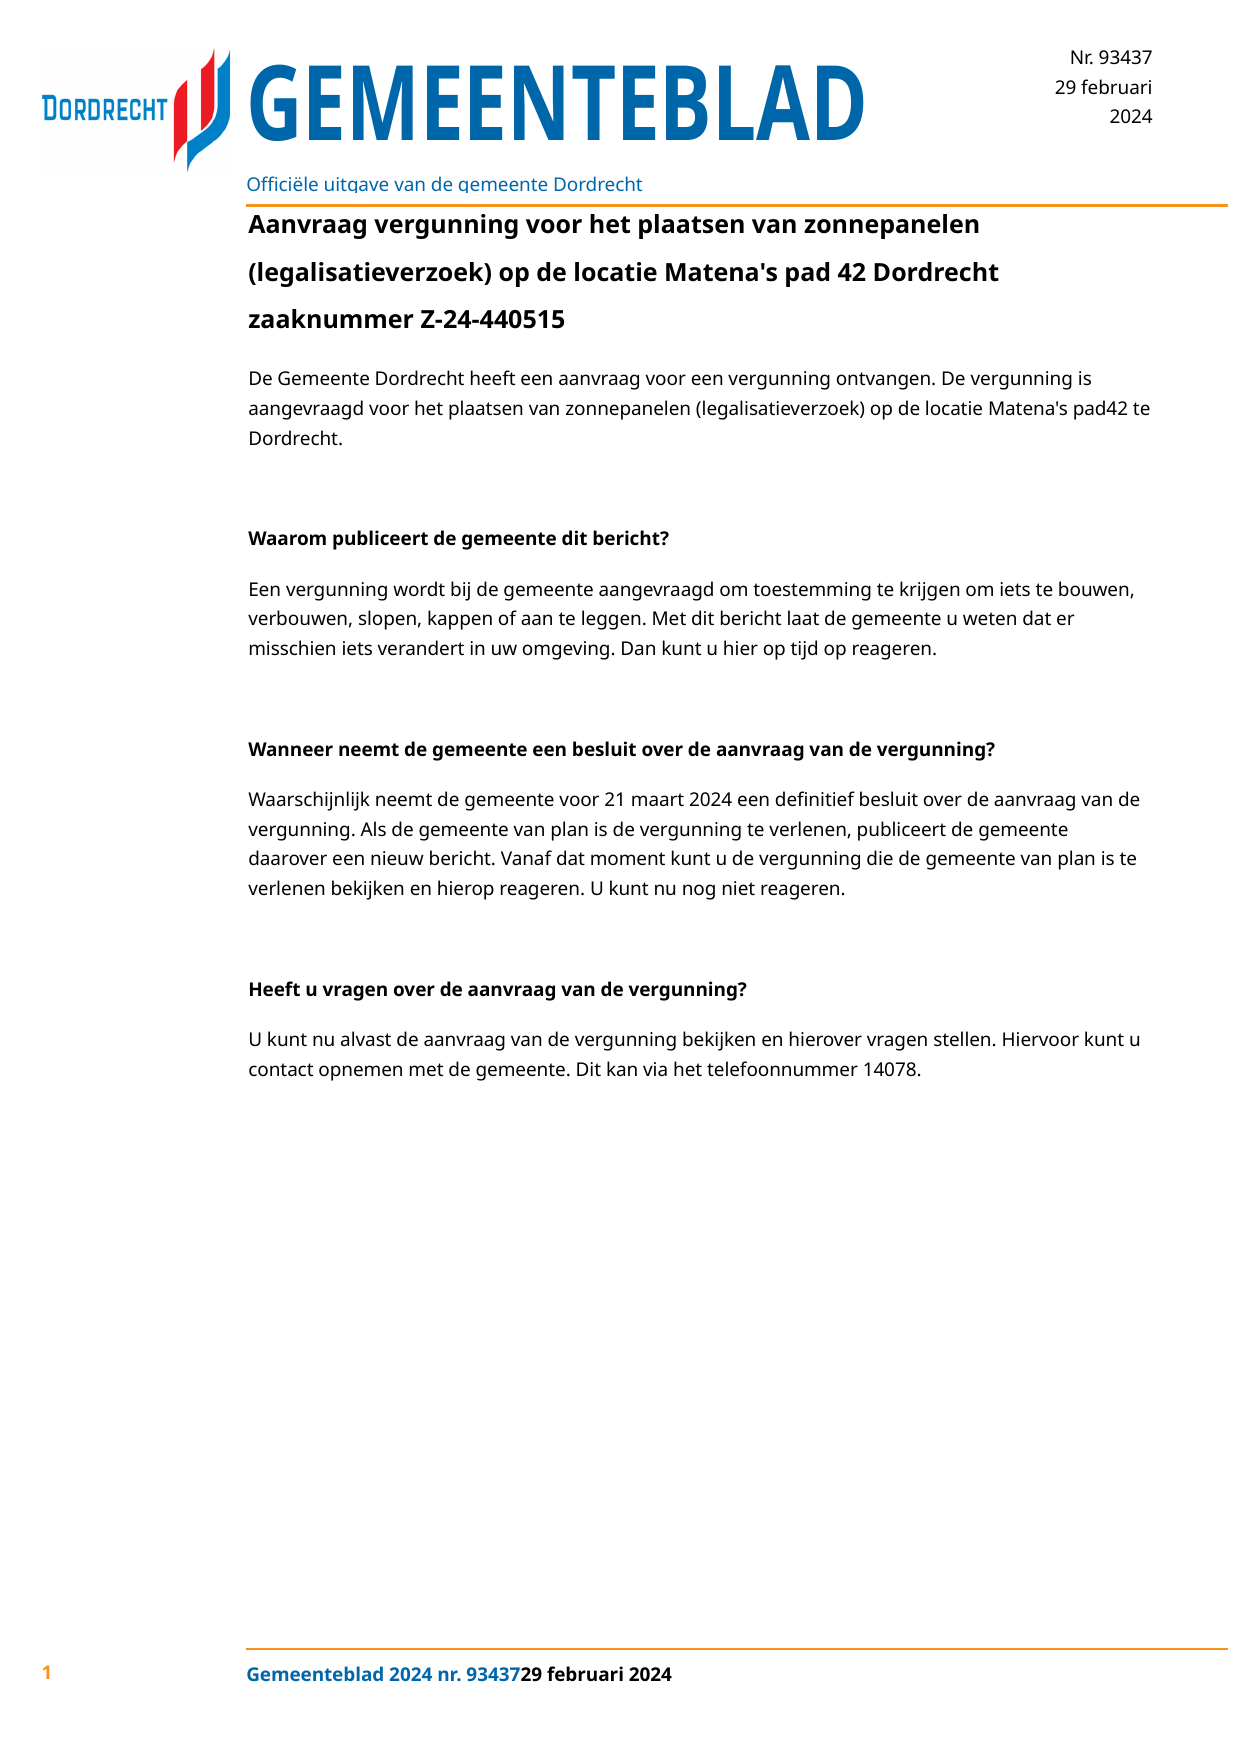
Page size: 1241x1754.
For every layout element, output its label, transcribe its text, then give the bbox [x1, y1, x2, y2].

text Waarschijnlijk neemt de gemeente voor 21 maart 2024 een definitief besluit over de aanvraag van de vergunning. Als de gemeente van plan is de vergunning te verlenen, publiceert de gemeente daarover een nieuw bericht. Vanaf dat moment kunt u de vergunning die de gemeente van plan is te verlenen bekijken en hierop reageren. U kunt nu nog niet reageren. [248, 786, 1152, 901]
text Waarom publiceert de gemeente dit bericht? [248, 526, 1152, 551]
text U kunt nu alvast de aanvraag van de vergunning bekijken en hierover vragen stellen. Hiervoor kunt u contact opnemen met de gemeente. Dit kan via het telefoonnummer 14078. [248, 1026, 1152, 1082]
text De Gemeente Dordrecht heeft een aanvraag voor een vergunning ontvangen. De vergunning is aangevraagd voor het plaatsen van zonnepanelen (legalisatieverzoek) op de locatie Matena's pad42 te Dordrecht. [248, 366, 1152, 450]
picture [41, 47, 231, 172]
text Wanneer neemt de gemeente een besluit over de aanvraag van de vergunning? [248, 736, 1152, 762]
text Heeft u vragen over de aanvraag van de vergunning? [248, 976, 1152, 1002]
text Aanvraag vergunning voor het plaatsen van zonnepanelen (legalisatieverzoek) op de locatie Matena's pad 42 Dordrecht zaaknummer Z-24-440515 [248, 207, 1152, 336]
text Een vergunning wordt bij de gemeente aangevraagd om toestemming te krijgen om iets te bouwen, verbouwen, slopen, kappen of aan te leggen. Met dit bericht laat de gemeente u weten dat er misschien iets verandert in uw omgeving. Dan kunt u hier op tijd op reageren. [248, 576, 1152, 661]
